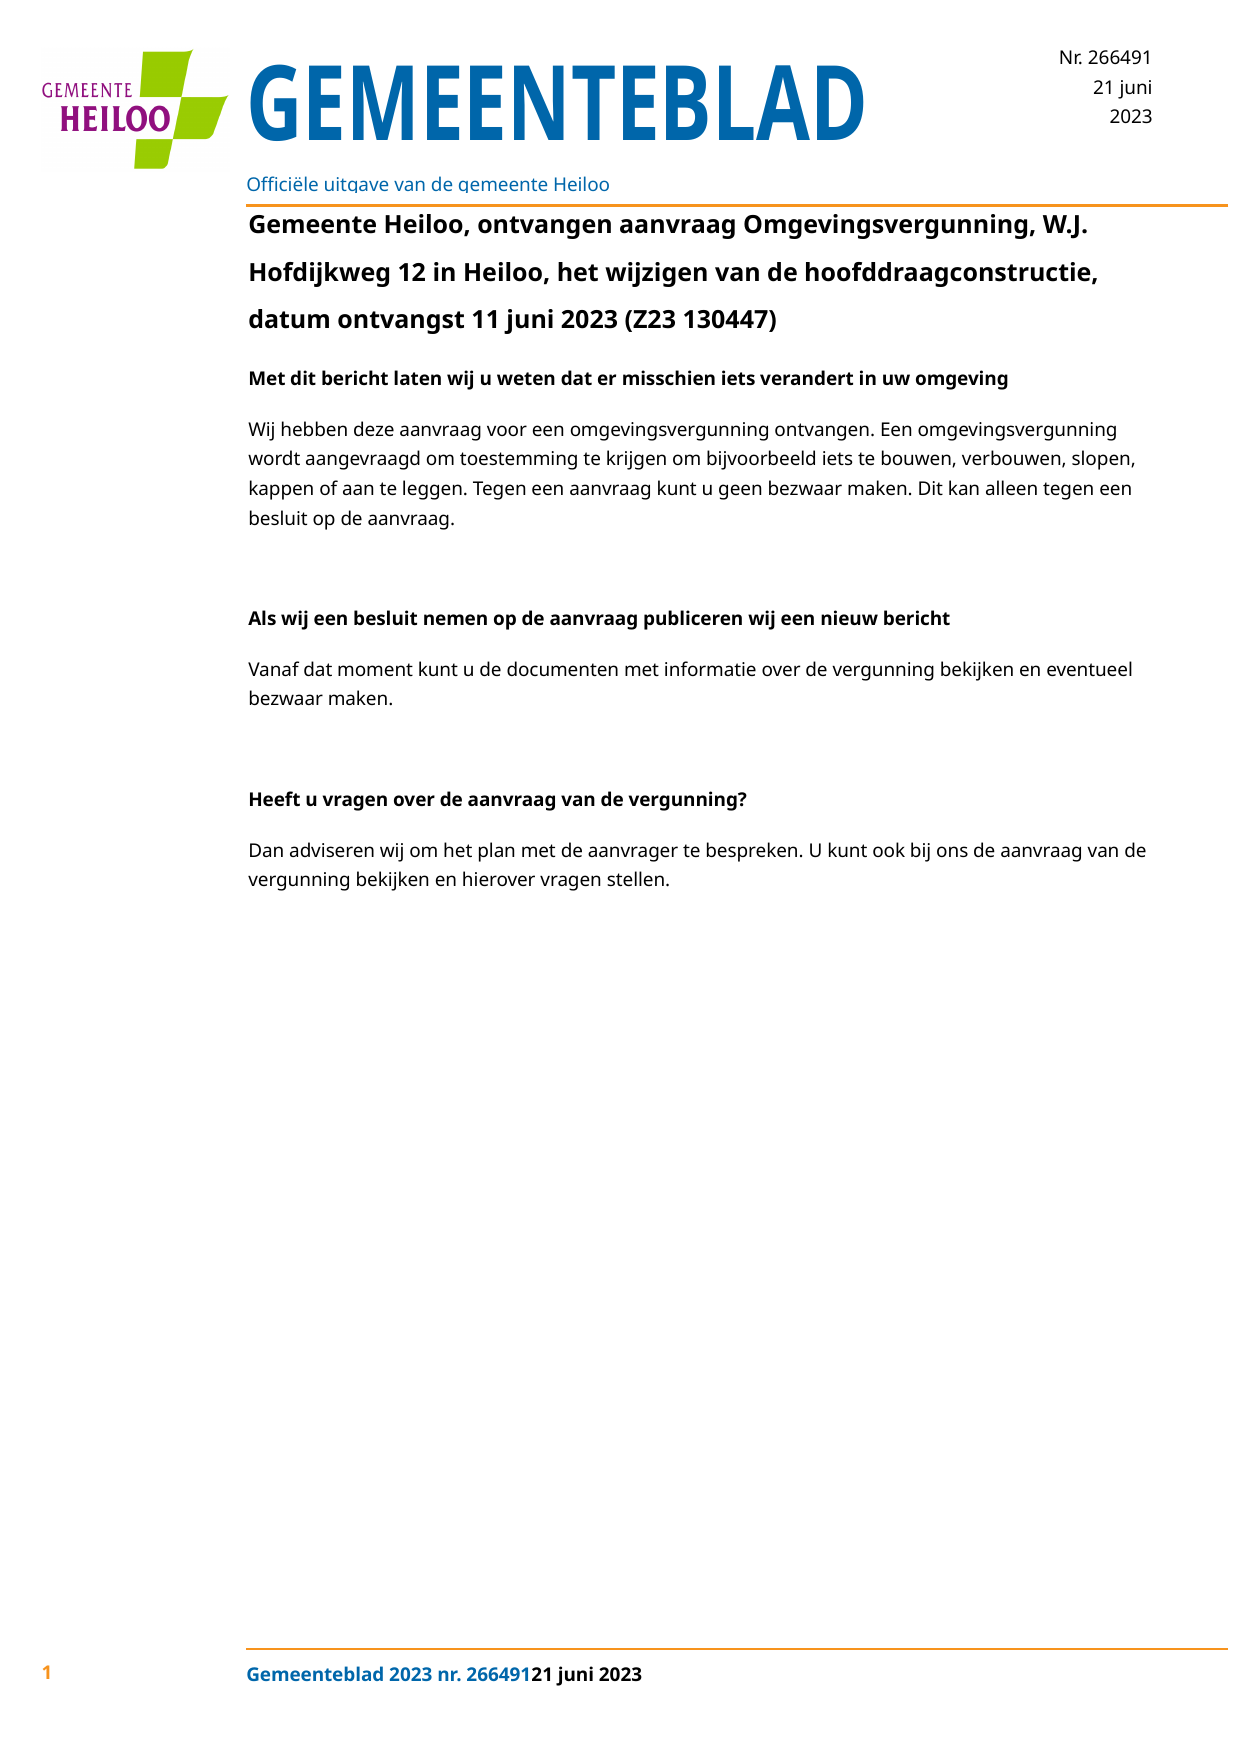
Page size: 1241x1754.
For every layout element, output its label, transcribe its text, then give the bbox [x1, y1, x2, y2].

text Dan adviseren wij om het plan met de aanvrager te bespreken. U kunt ook bij ons de aanvraag van de vergunning bekijken en hierover vragen stellen. [248, 837, 1152, 892]
text Heeft u vragen over de aanvraag van de vergunning? [248, 786, 1152, 812]
text Met dit bericht laten wij u weten dat er misschien iets verandert in uw omgeving [248, 366, 1152, 391]
text Wij hebben deze aanvraag voor een omgevingsvergunning ontvangen. Een omgevingsvergunning wordt aangevraagd om toestemming te krijgen om bijvoorbeeld iets te bouwen, verbouwen, slopen, kappen of aan te leggen. Tegen een aanvraag kunt u geen bezwaar maken. Dit kan alleen tegen een besluit op de aanvraag. [248, 416, 1152, 530]
text Als wij een besluit nemen op de aanvraag publiceren wij een nieuw bericht [248, 606, 1152, 631]
text Gemeente Heiloo, ontvangen aanvraag Omgevingsvergunning, W.J. Hofdijkweg 12 in Heiloo, het wijzigen van de hoofddraagconstructie, datum ontvangst 11 juni 2023 (Z23 130447) [248, 207, 1152, 336]
text Vanaf dat moment kunt u de documenten met informatie over de vergunning bekijken en eventueel bezwaar maken. [248, 656, 1152, 711]
picture [41, 47, 231, 172]
